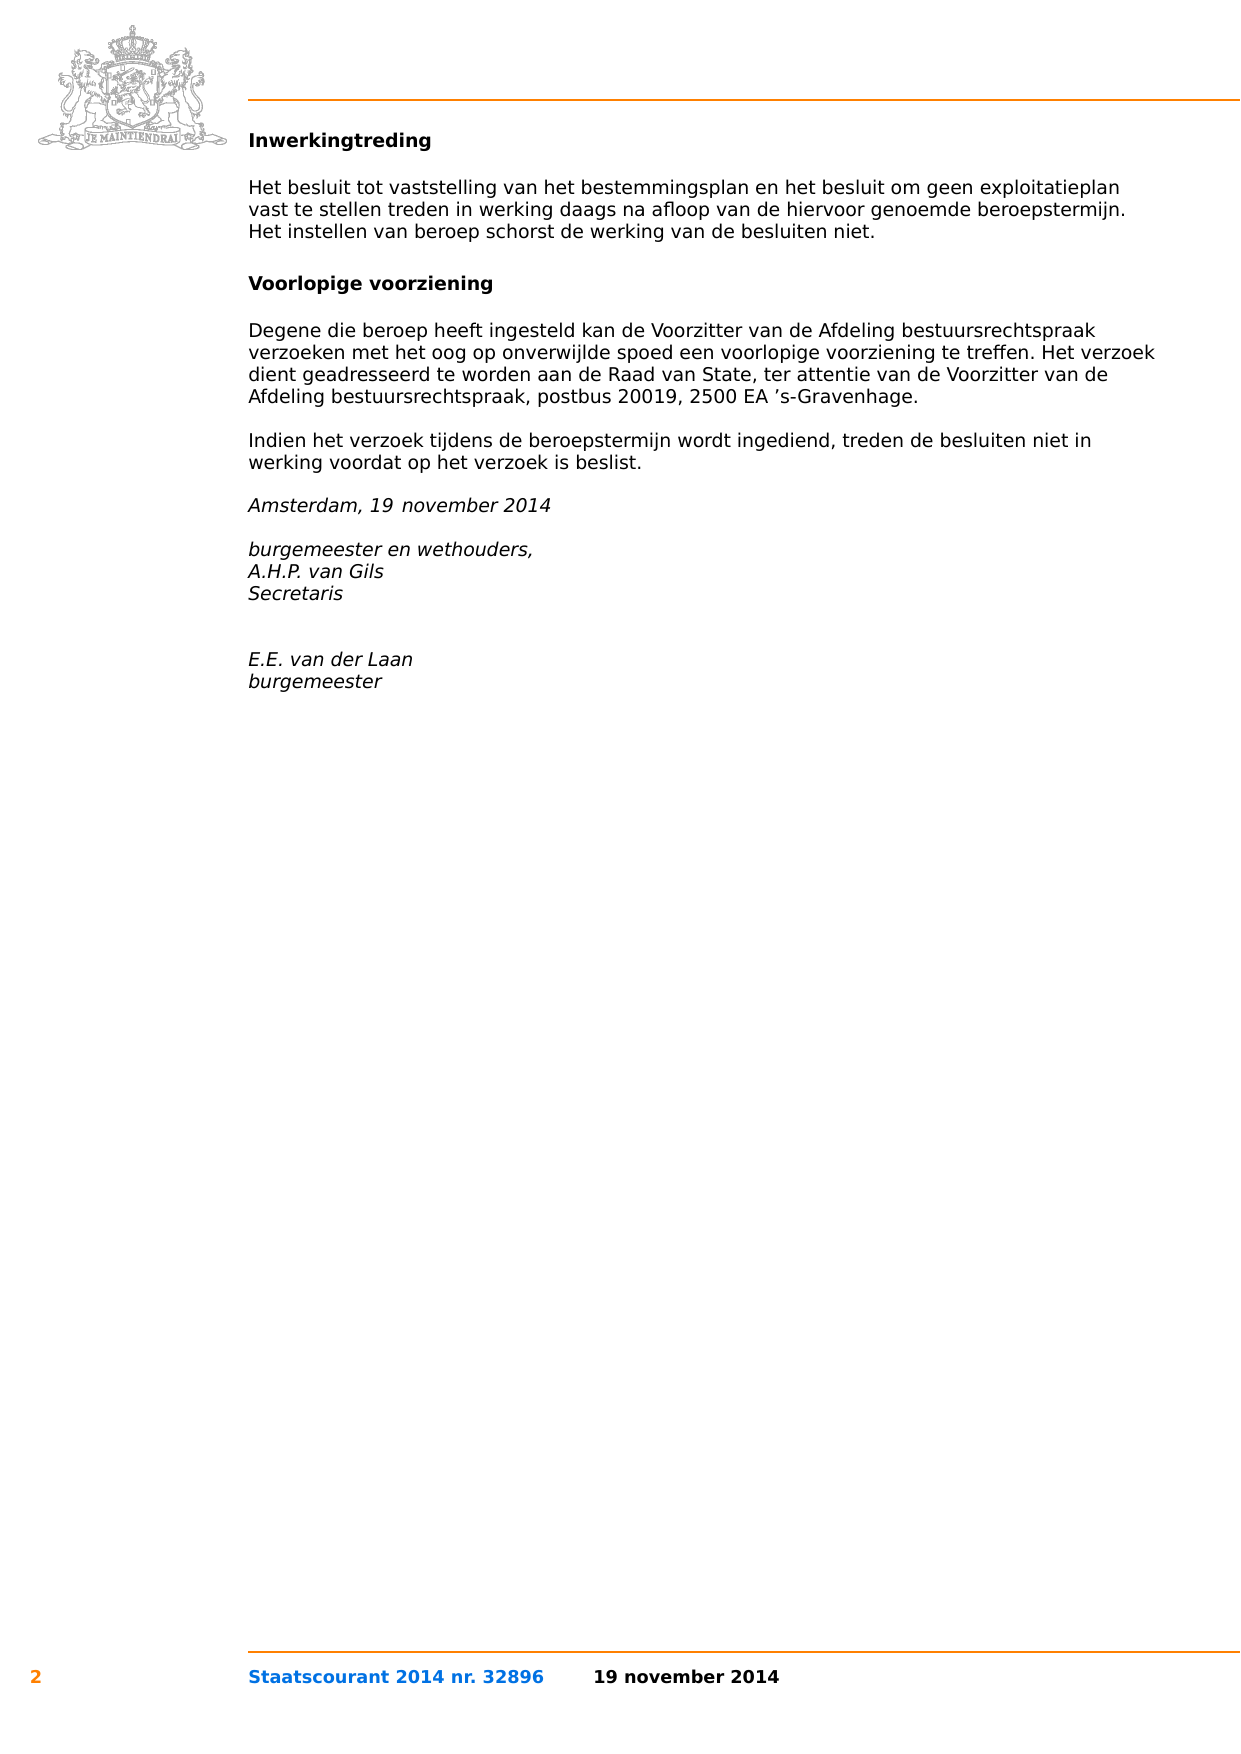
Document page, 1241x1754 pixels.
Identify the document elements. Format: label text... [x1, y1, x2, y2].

subtitle Voorlopige voorziening [248, 273, 1163, 295]
text Het besluit tot vaststelling van het bestemmingsplan en het besluit om geen exploitatieplan vast te stellen treden in werking daags na afloop van de hiervoor genoemde beroepstermijn. Het instellen van beroep schorst de werking van de besluiten niet. [248, 177, 1163, 243]
text Indien het verzoek tijdens de beroepstermijn wordt ingediend, treden de besluiten niet in werking voordat op het verzoek is beslist. [248, 429, 1163, 473]
subtitle Inwerkingtreding [248, 130, 1163, 152]
text burgemeester en wethouders, A.H.P. van Gils Secretaris [248, 539, 1163, 605]
picture [38, 25, 227, 150]
text E.E. van der Laan burgemeester [248, 627, 1163, 693]
text Degene die beroep heeft ingesteld kan de Voorzitter van de Afdeling bestuursrechtspraak verzoeken met het oog op onverwijlde spoed een voorlopige voorziening te treffen. Het verzoek dient geadresseerd te worden aan de Raad van State, ter attentie van de Voorzitter van de Afdeling bestuursrechtspraak, postbus 20019, 2500 EA ’s-Gravenhage. [248, 320, 1163, 408]
text Amsterdam, 19 november 2014 [248, 495, 1163, 517]
